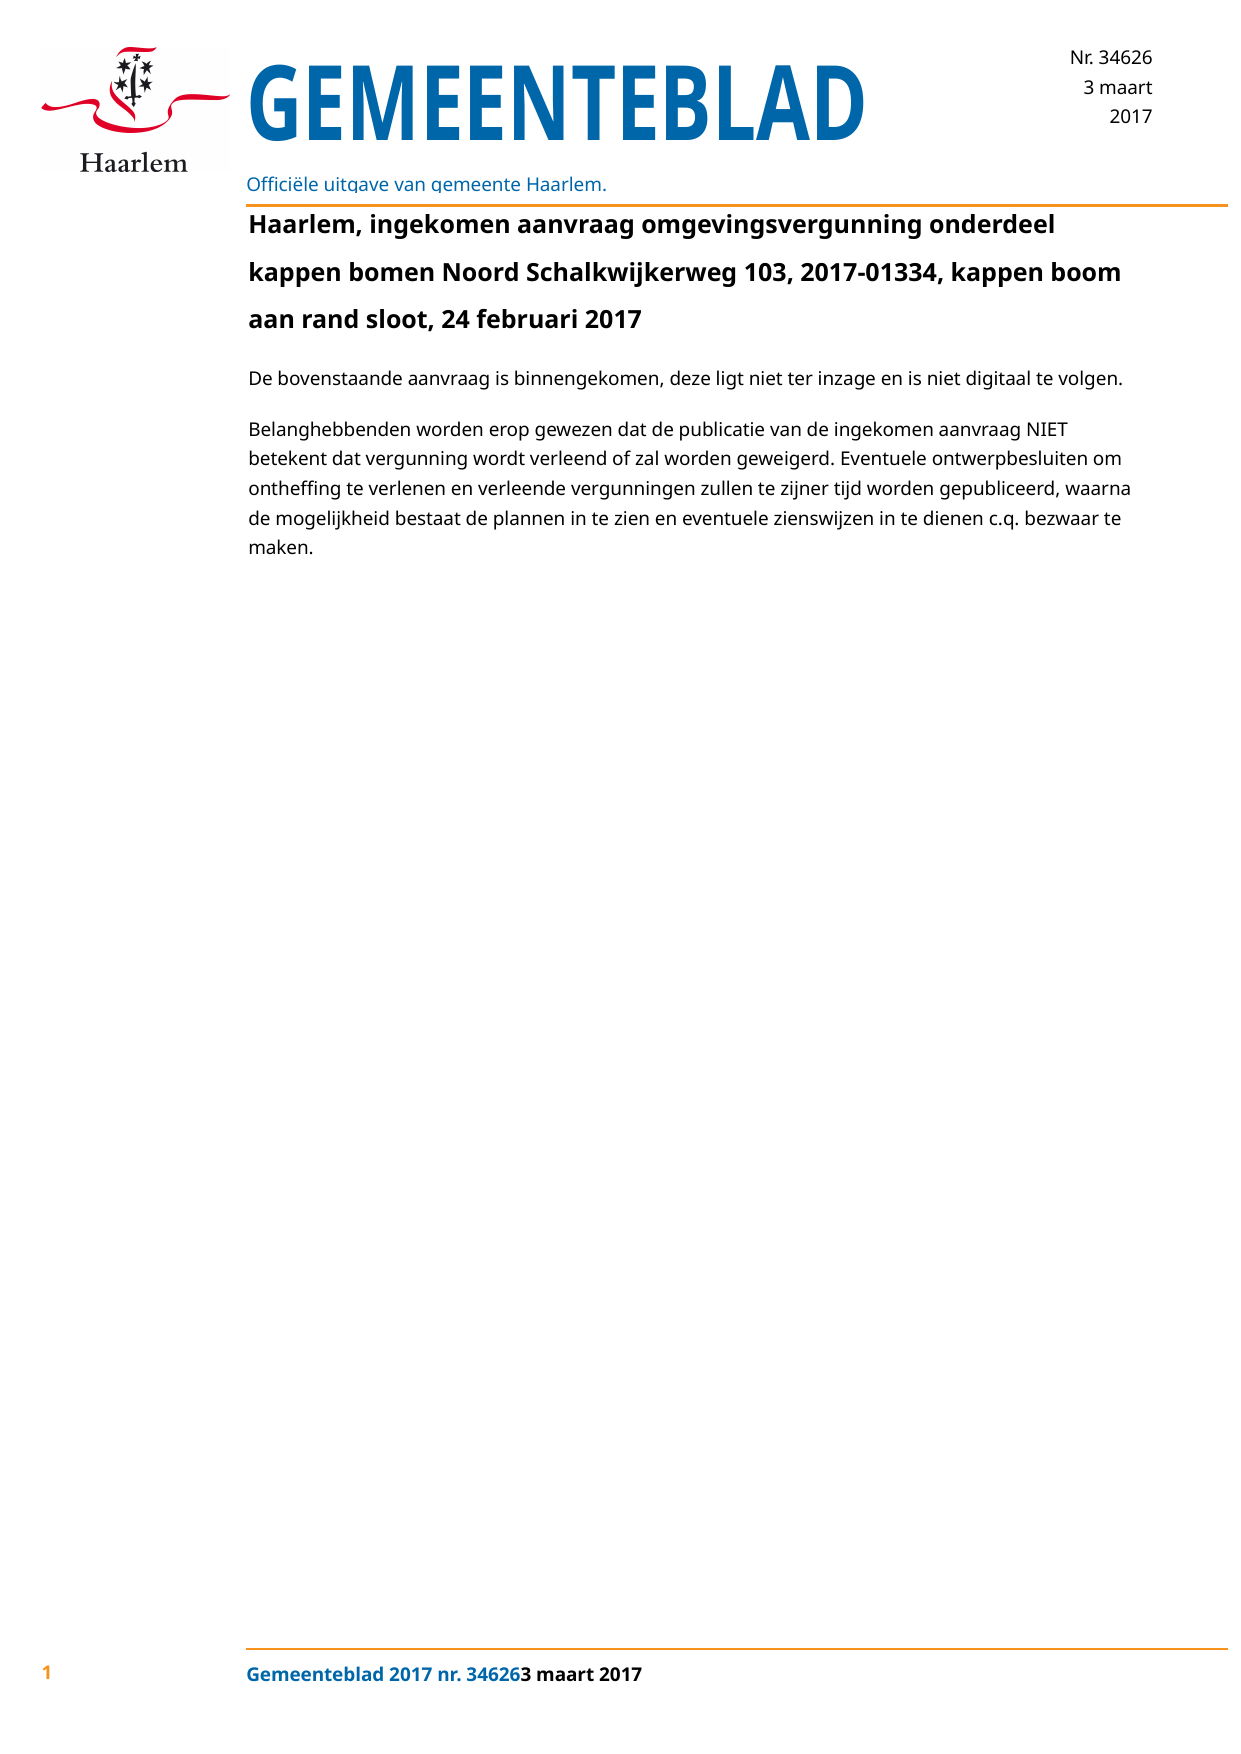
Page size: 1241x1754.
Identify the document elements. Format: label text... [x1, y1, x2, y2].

text De bovenstaande aanvraag is binnengekomen, deze ligt niet ter inzage en is niet digitaal te volgen. [248, 366, 1152, 391]
picture [41, 47, 231, 172]
text Haarlem, ingekomen aanvraag omgevingsvergunning onderdeel kappen bomen Noord Schalkwijkerweg 103, 2017-01334, kappen boom aan rand sloot, 24 februari 2017 [248, 207, 1152, 336]
text Belanghebbenden worden erop gewezen dat de publicatie van de ingekomen aanvraag NIET betekent dat vergunning wordt verleend of zal worden geweigerd. Eventuele ontwerpbesluiten om ontheffing te verlenen en verleende vergunningen zullen te zijner tijd worden gepubliceerd, waarna de mogelijkheid bestaat de plannen in te zien en eventuele zienswijzen in te dienen c.q. bezwaar te maken. [248, 416, 1152, 560]
